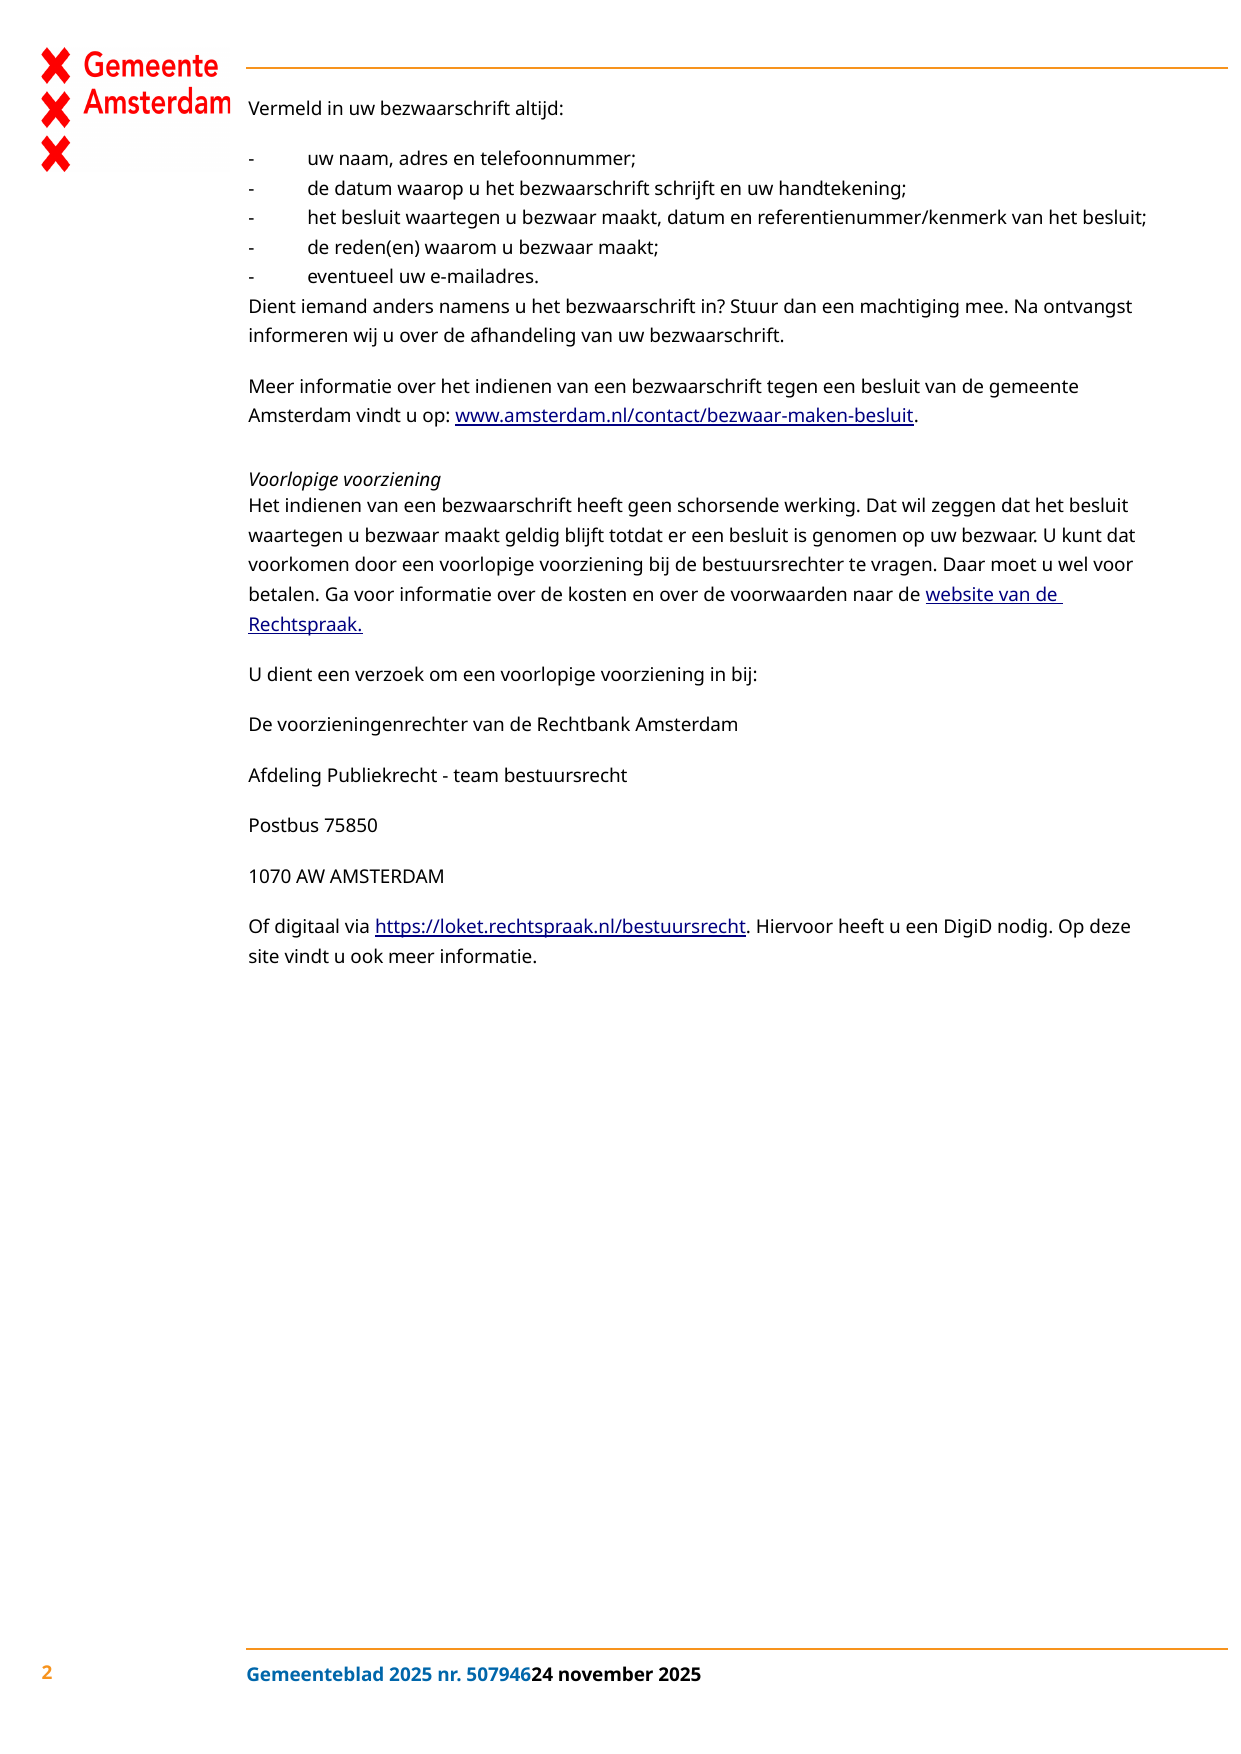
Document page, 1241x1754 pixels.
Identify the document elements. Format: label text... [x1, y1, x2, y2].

picture [41, 47, 231, 172]
text Meer informatie over het indienen van een bezwaarschrift tegen een besluit van de gemeente Amsterdam vindt u op: www.amsterdam.nl/contact/bezwaar-maken-besluit. [248, 373, 1152, 428]
list de reden(en) waarom u bezwaar maakt; [248, 234, 1152, 260]
text Het indienen van een bezwaarschrift heeft geen schorsende werking. Dat wil zeggen dat het besluit waartegen u bezwaar maakt geldig blijft totdat er een besluit is genomen op uw bezwaar. U kunt dat voorkomen door een voorlopige voorziening bij de bestuursrechter te vragen. Daar moet u wel voor betalen. Ga voor informatie over de kosten en over de voorwaarden naar de website van de Rechtspraak. [248, 492, 1152, 636]
list de datum waarop u het bezwaarschrift schrijft en uw handtekening; [248, 175, 1152, 201]
list eventueel uw e-mailadres. [248, 263, 1152, 289]
text Postbus 75850 [248, 812, 1152, 838]
text U dient een verzoek om een voorlopige voorziening in bij: [248, 661, 1152, 687]
text Afdeling Publiekrecht - team bestuursrecht [248, 762, 1152, 788]
text Of digitaal via https://loket.rechtspraak.nl/bestuursrecht. Hiervoor heeft u een DigiD nodig. Op deze site vindt u ook meer informatie. [248, 913, 1152, 968]
text De voorzieningenrechter van de Rechtbank Amsterdam [248, 712, 1152, 737]
list uw naam, adres en telefoonnummer; [248, 145, 1152, 171]
text 1070 AW AMSTERDAM [248, 863, 1152, 888]
text Voorlopige voorziening [248, 467, 1152, 492]
list het besluit waartegen u bezwaar maakt, datum en referentienummer/kenmerk van het besluit; [248, 204, 1152, 230]
text Dient iemand anders namens u het bezwaarschrift in? Stuur dan een machtiging mee. Na ontvangst informeren wij u over de afhandeling van uw bezwaarschrift. [248, 293, 1152, 348]
text Vermeld in uw bezwaarschrift altijd: [248, 95, 1152, 121]
